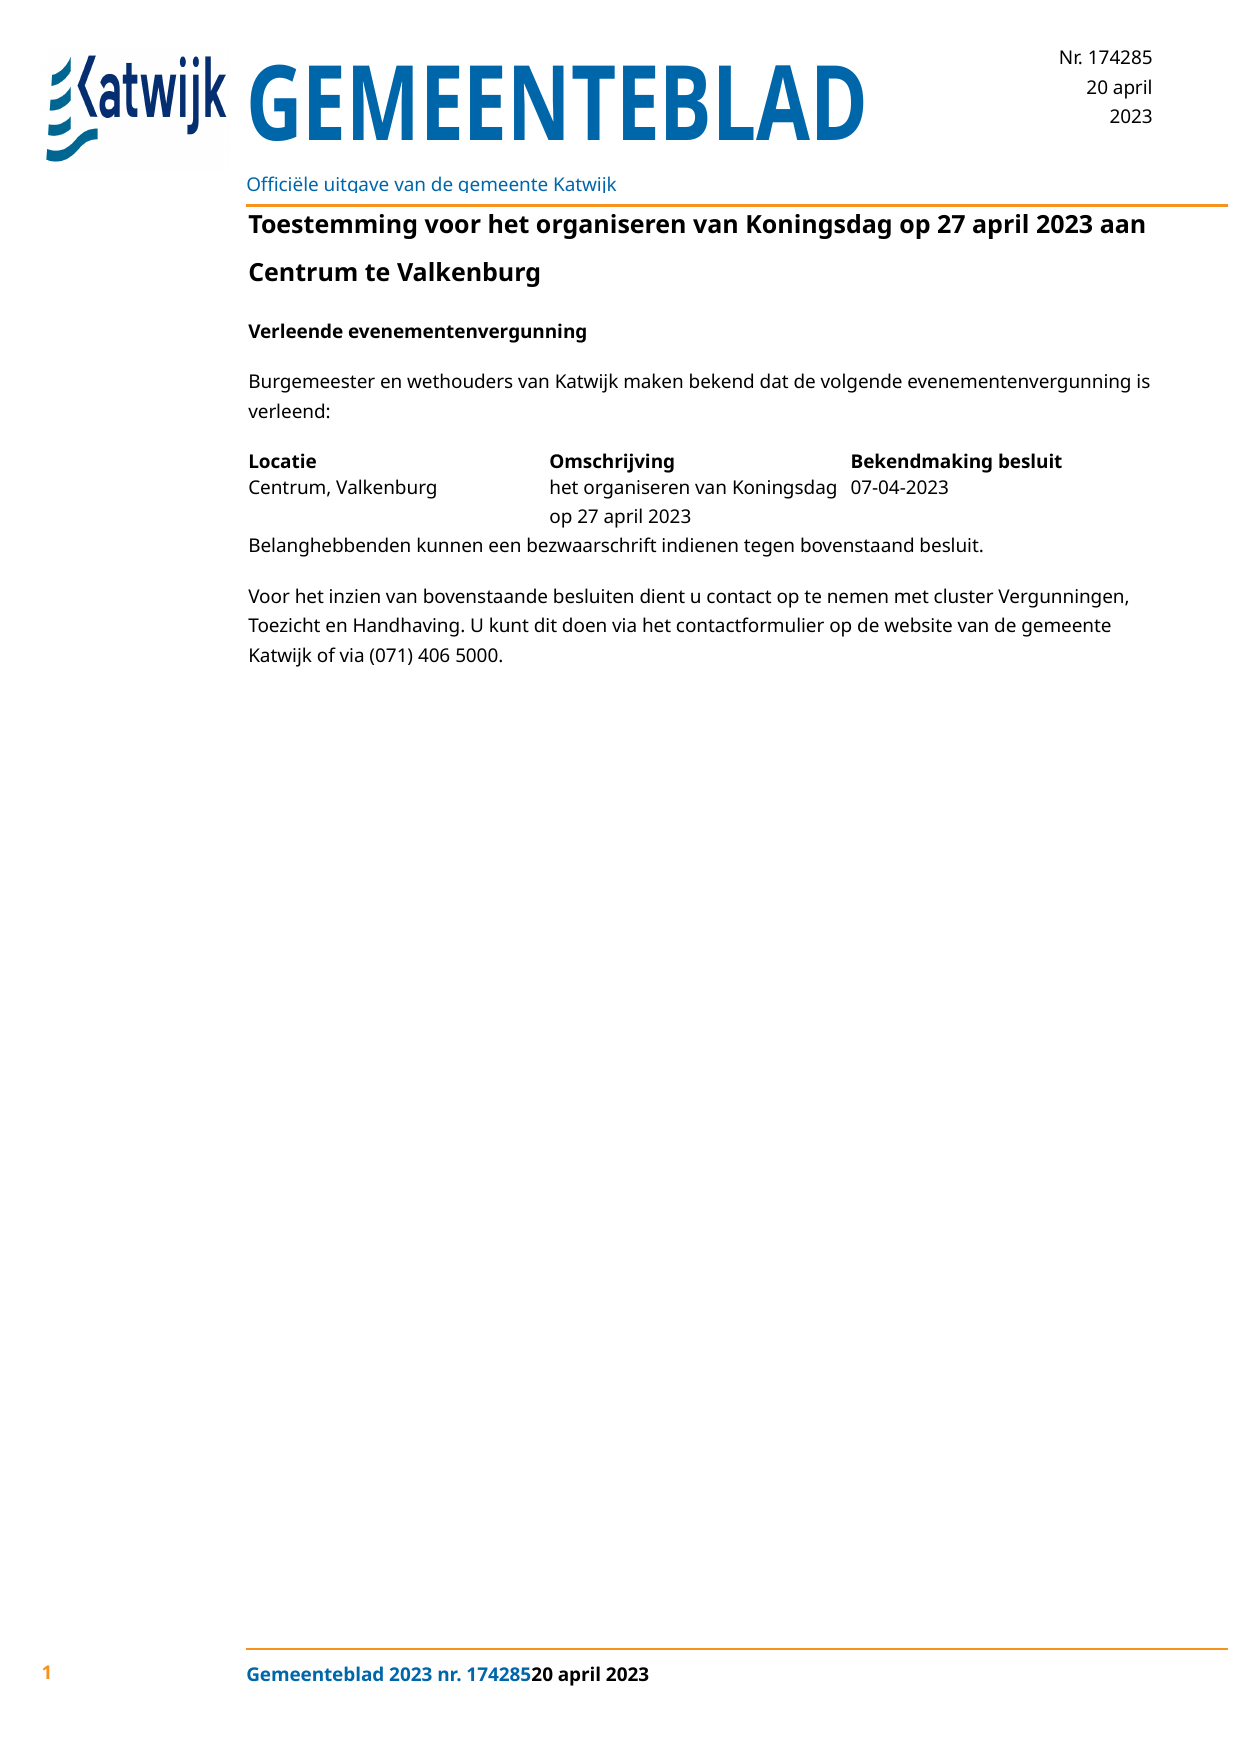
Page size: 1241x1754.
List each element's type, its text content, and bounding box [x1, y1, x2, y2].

table_header Locatie [248, 449, 549, 474]
text Verleende evenementenvergunning [248, 318, 1152, 344]
text Burgemeester en wethouders van Katwijk maken bekend dat de volgende evenementenvergunning is verleend: [248, 368, 1152, 424]
table_header Bekendmaking besluit [850, 449, 1152, 474]
text Voor het inzien van bovenstaande besluiten dient u contact op te nemen met cluster Vergunningen, Toezicht en Handhaving. U kunt dit doen via het contactformulier op de website van de gemeente Katwijk of via (071) 406 5000. [248, 583, 1152, 668]
table_cell 07-04-2023 [850, 474, 1152, 529]
text Belanghebbenden kunnen een bezwaarschrift indienen tegen bovenstaand besluit. [248, 533, 1152, 558]
table_cell het organiseren van Koningsdag op 27 april 2023 [549, 474, 850, 529]
table_cell Centrum, Valkenburg [248, 474, 549, 529]
picture [41, 47, 231, 172]
text Toestemming voor het organiseren van Koningsdag op 27 april 2023 aan Centrum te Valkenburg [248, 207, 1152, 288]
table_header Omschrijving [549, 449, 850, 474]
